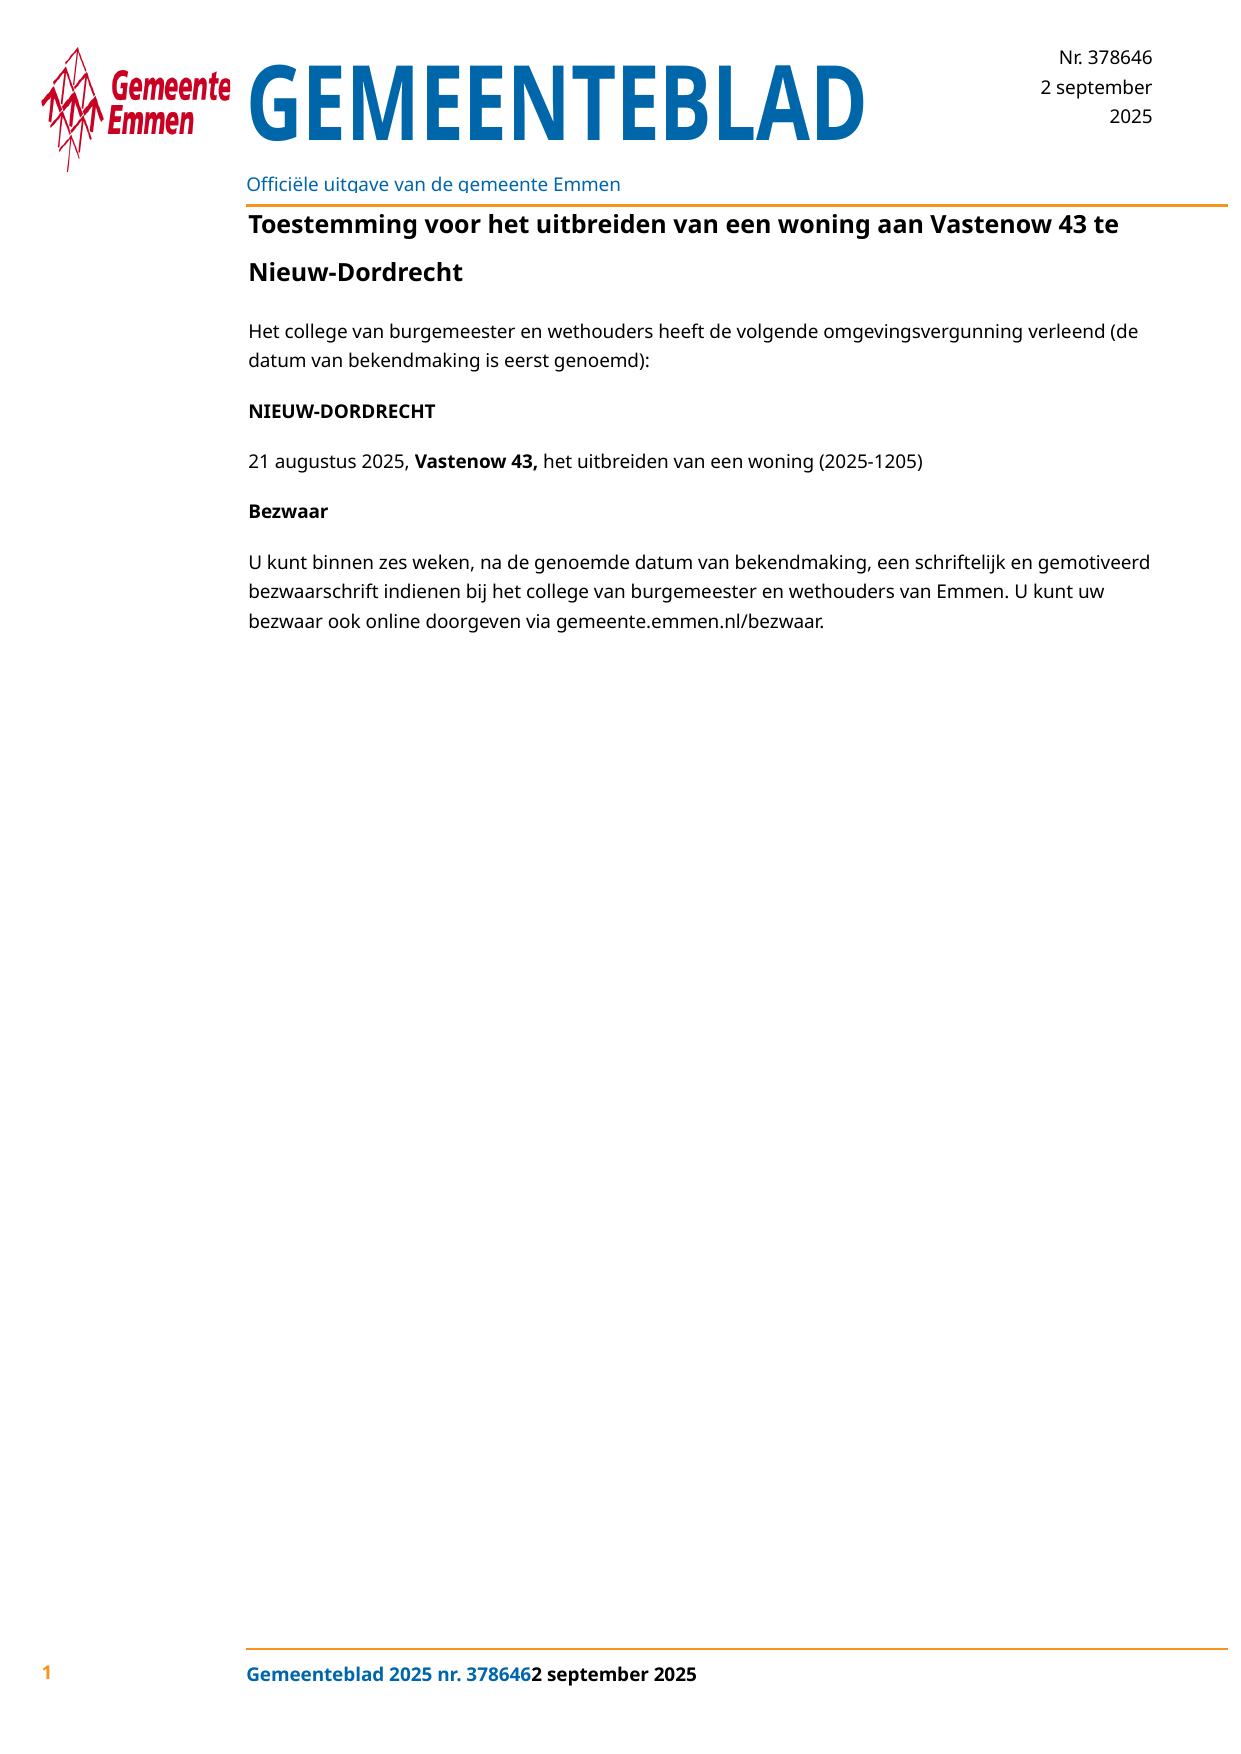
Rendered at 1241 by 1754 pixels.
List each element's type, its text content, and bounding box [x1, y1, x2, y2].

picture [41, 47, 231, 172]
text Het college van burgemeester en wethouders heeft de volgende omgevingsvergunning verleend (de datum van bekendmaking is eerst genoemd): [248, 318, 1152, 373]
text 21 augustus 2025, Vastenow 43, het uitbreiden van een woning (2025-1205) [248, 448, 1152, 474]
text NIEUW-DORDRECHT [248, 398, 1152, 424]
text U kunt binnen zes weken, na de genoemde datum van bekendmaking, een schriftelijk en gemotiveerd bezwaarschrift indienen bij het college van burgemeester en wethouders van Emmen. U kunt uw bezwaar ook online doorgeven via gemeente.emmen.nl/bezwaar. [248, 549, 1152, 634]
text Bezwaar [248, 499, 1152, 524]
text Toestemming voor het uitbreiden van een woning aan Vastenow 43 te Nieuw-Dordrecht [248, 207, 1152, 288]
